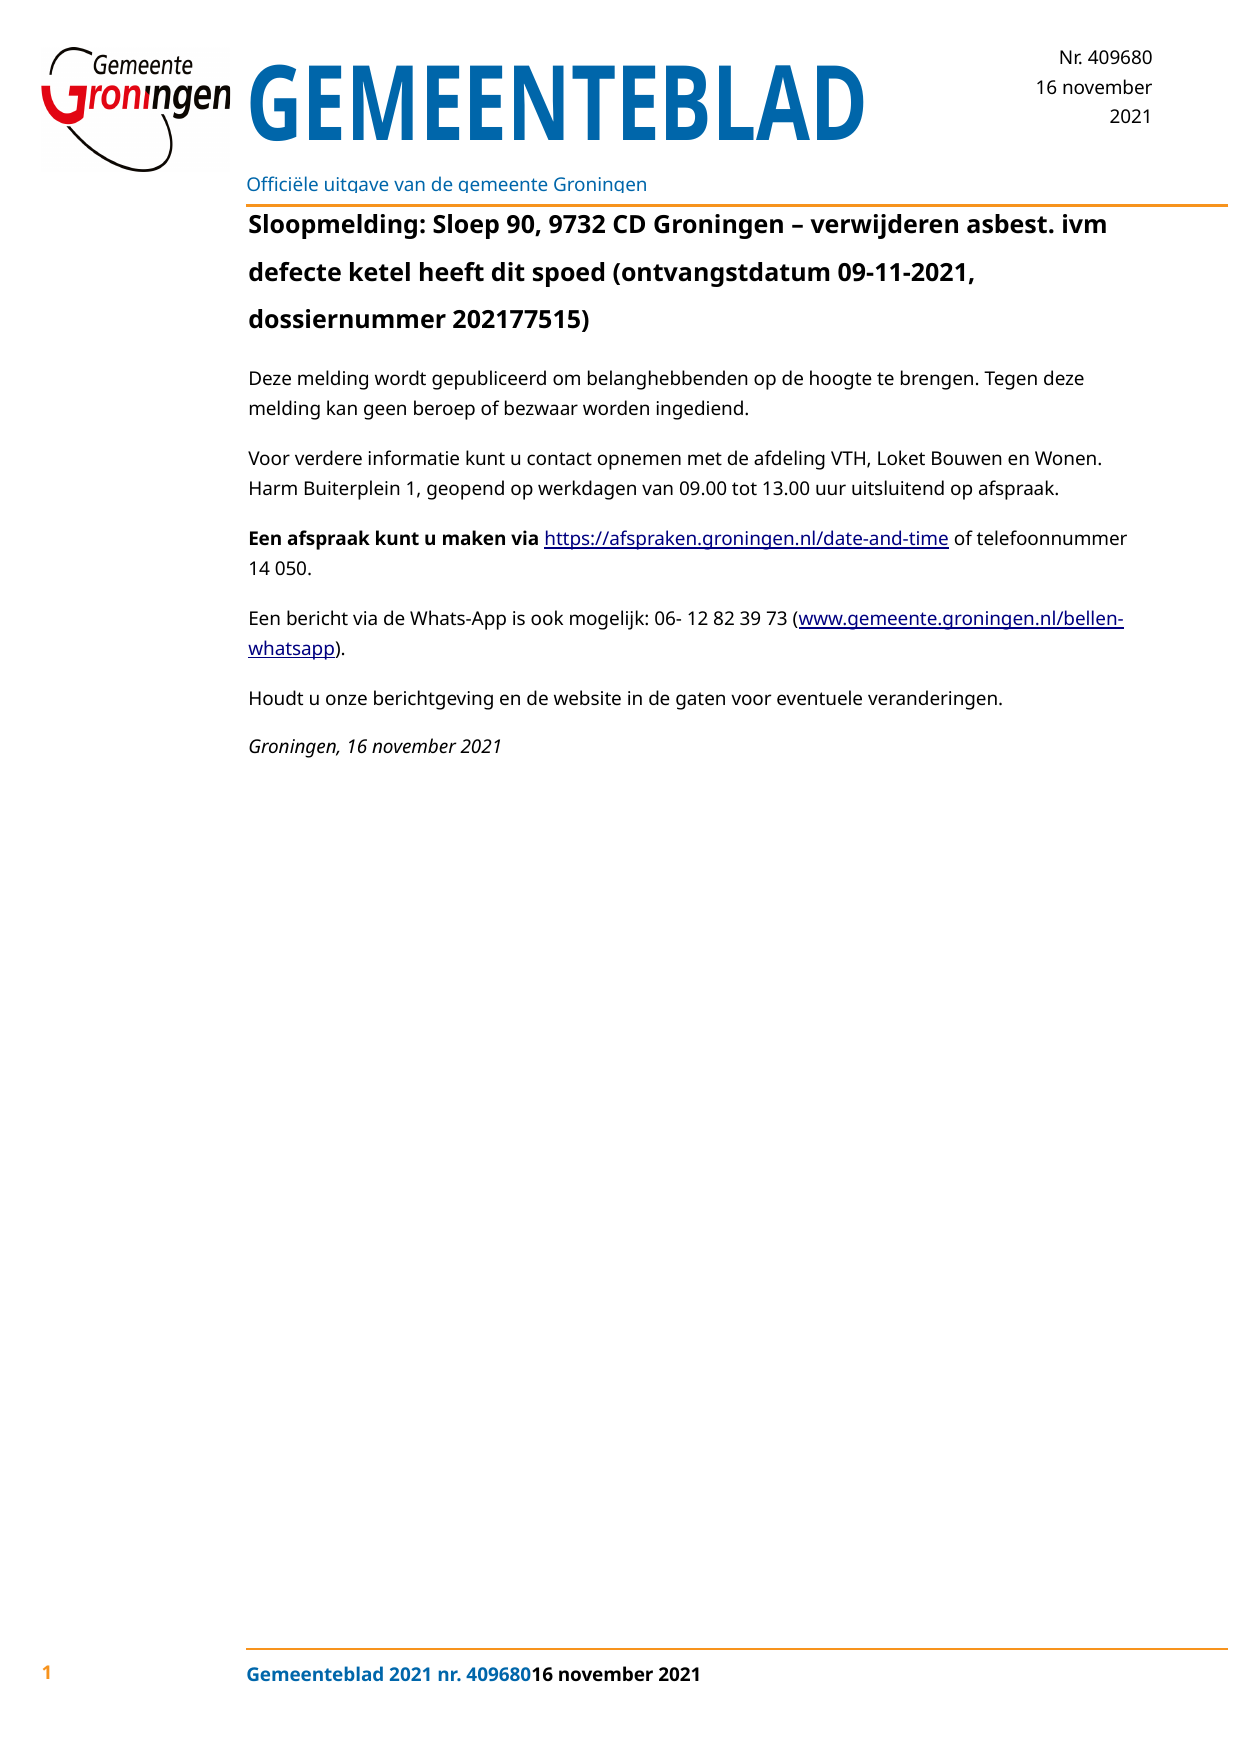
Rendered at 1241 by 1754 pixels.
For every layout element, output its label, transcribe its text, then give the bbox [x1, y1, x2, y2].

text Een bericht via de Whats-App is ook mogelijk: 06- 12 82 39 73 (www.gemeente.groningen.nl/bellen-whatsapp). [248, 606, 1152, 661]
text Voor verdere informatie kunt u contact opnemen met de afdeling VTH, Loket Bouwen en Wonen. Harm Buiterplein 1, geopend op werkdagen van 09.00 tot 13.00 uur uitsluitend op afspraak. [248, 446, 1152, 501]
text Houdt u onze berichtgeving en de website in de gaten voor eventuele veranderingen. [248, 686, 1152, 711]
text Groningen, 16 november 2021 [248, 733, 1152, 759]
picture [41, 47, 231, 172]
text Deze melding wordt gepubliceerd om belanghebbenden op de hoogte te brengen. Tegen deze melding kan geen beroep of bezwaar worden ingediend. [248, 366, 1152, 421]
text Sloopmelding: Sloep 90, 9732 CD Groningen – verwijderen asbest. ivm defecte ketel heeft dit spoed (ontvangstdatum 09-11-2021, dossiernummer 202177515) [248, 207, 1152, 336]
text Een afspraak kunt u maken via https://afspraken.groningen.nl/date-and-time of telefoonnummer 14 050. [248, 526, 1152, 581]
